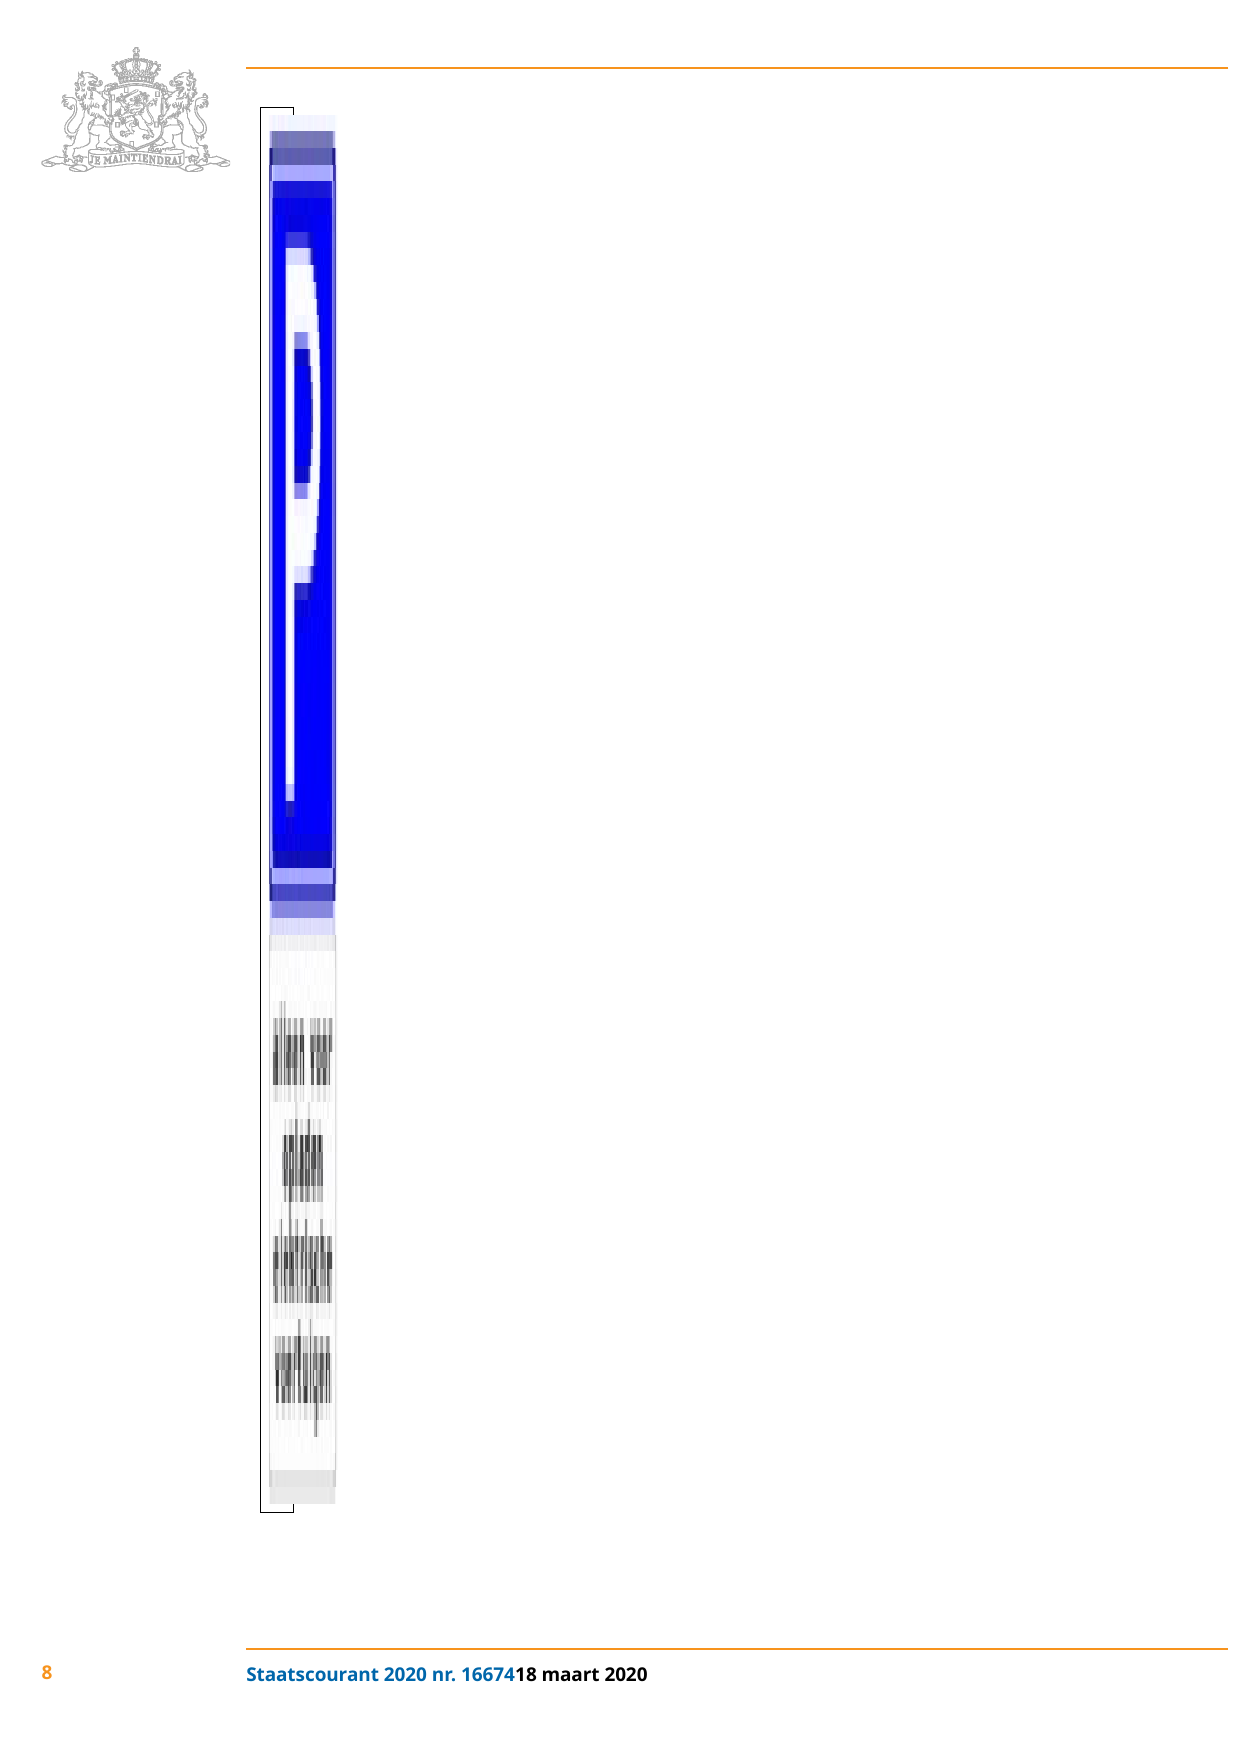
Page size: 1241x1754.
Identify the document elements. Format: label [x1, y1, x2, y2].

picture [41, 47, 231, 172]
picture [268, 115, 338, 1504]
